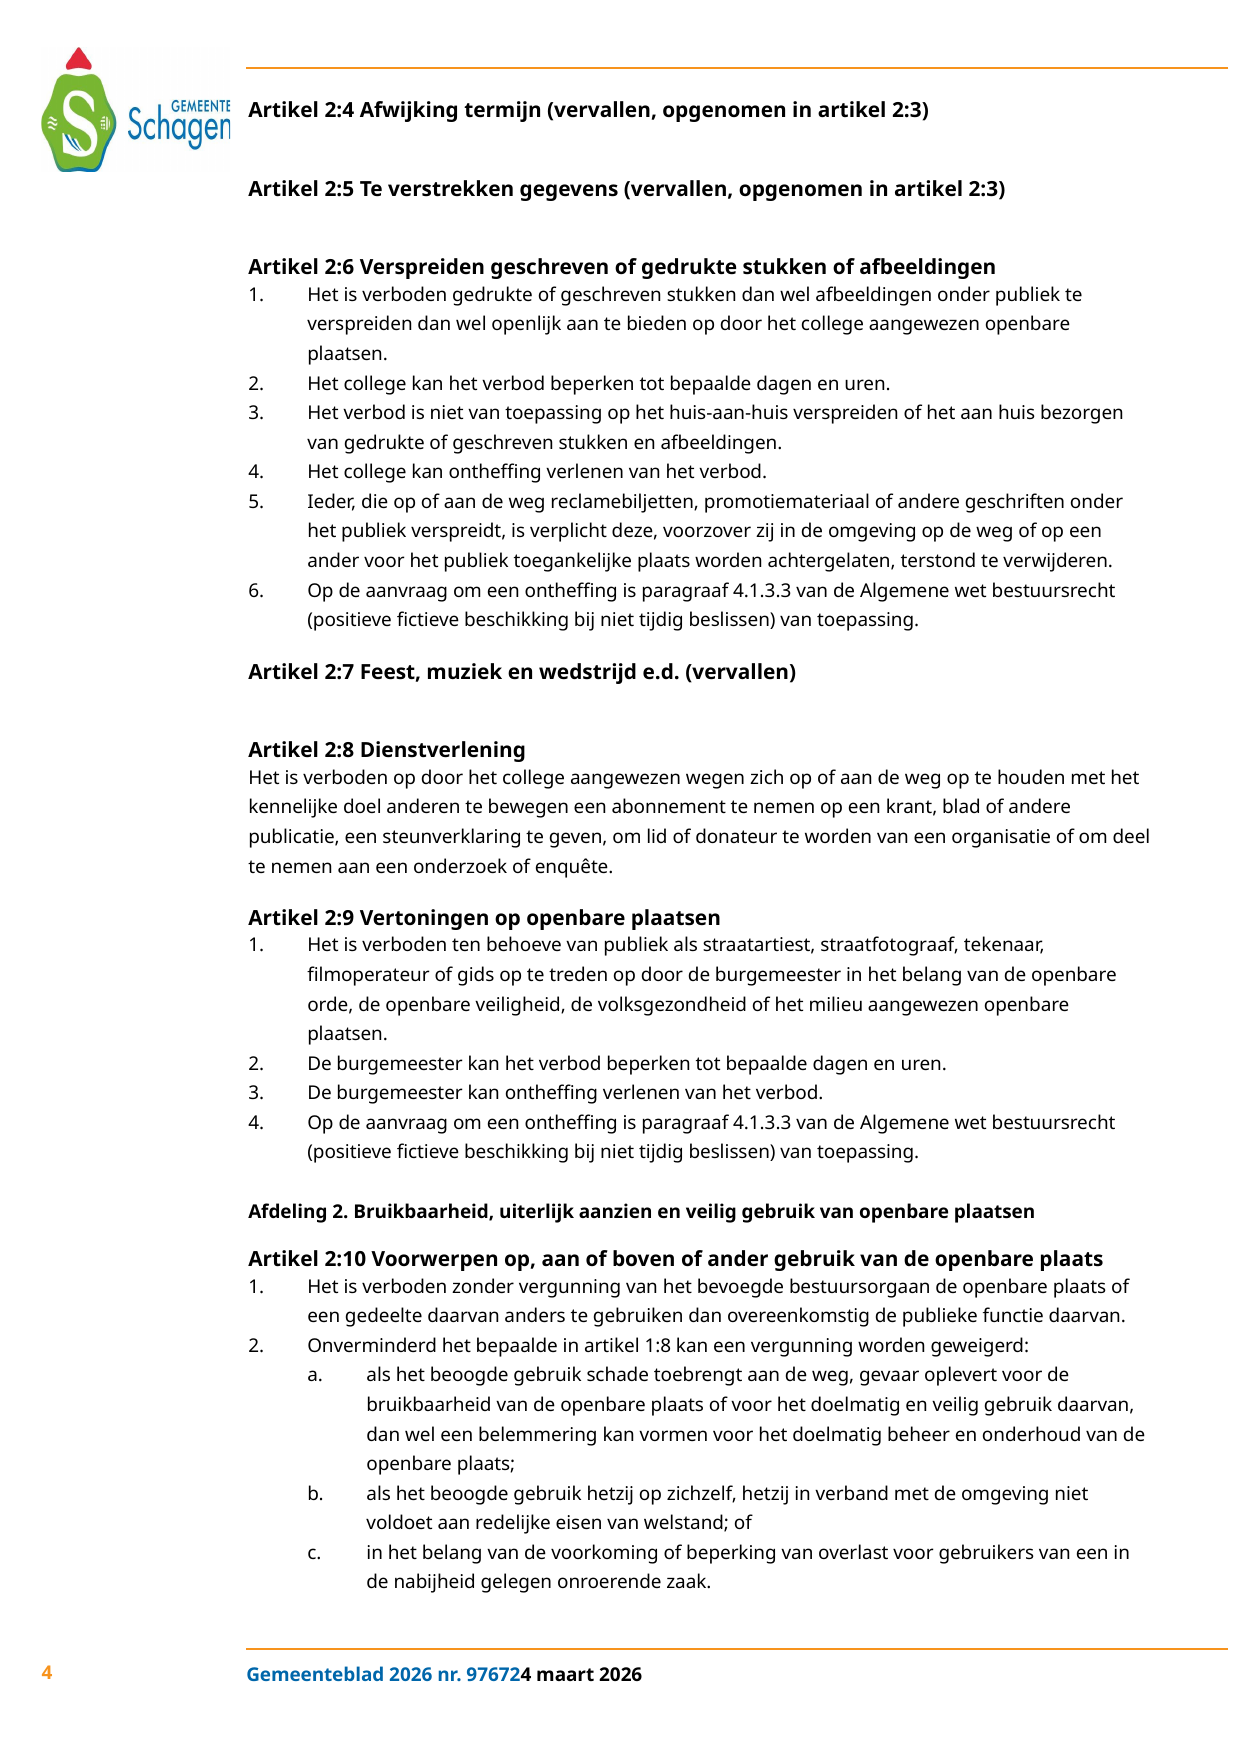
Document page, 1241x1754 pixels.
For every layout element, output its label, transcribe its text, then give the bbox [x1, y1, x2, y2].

list Het is verboden zonder vergunning van het bevoegde bestuursorgaan de openbare plaats of een gedeelte daarvan anders te gebruiken dan overeenkomstig de publieke functie daarvan. [248, 1273, 1152, 1328]
list als het beoogde gebruik hetzij op zichzelf, hetzij in verband met de omgeving niet voldoet aan redelijke eisen van welstand; of [307, 1480, 1152, 1535]
list Onverminderd het bepaalde in artikel 1:8 kan een vergunning worden geweigerd: [248, 1332, 1152, 1358]
text Artikel 2:10 Voorwerpen op, aan of boven of ander gebruik van de openbare plaats [248, 1244, 1152, 1273]
text Het is verboden op door het college aangewezen wegen zich op of aan de weg op te houden met het kennelijke doel anderen te bewegen een abonnement te nemen op een krant, blad of andere publicatie, een steunverklaring te geven, om lid of donateur te worden van een organisatie of om deel te nemen aan een onderzoek of enquête. [248, 764, 1152, 878]
list Op de aanvraag om een ontheffing is paragraaf 4.1.3.3 van de Algemene wet bestuursrecht (positieve fictieve beschikking bij niet tijdig beslissen) van toepassing. [248, 1109, 1152, 1164]
text Artikel 2:5 Te verstrekken gegevens (vervallen, opgenomen in artikel 2:3) [248, 174, 1152, 202]
list als het beoogde gebruik schade toebrengt aan de weg, gevaar oplevert voor de bruikbaarheid van de openbare plaats of voor het doelmatig en veilig gebruik daarvan, dan wel een belemmering kan vormen voor het doelmatig beheer en onderhoud van de openbare plaats; [307, 1362, 1152, 1476]
list Ieder, die op of aan de weg reclamebiljetten, promotiemateriaal of andere geschriften onder het publiek verspreidt, is verplicht deze, voorzover zij in de omgeving op de weg of op een ander voor het publiek toegankelijke plaats worden achtergelaten, terstond te verwijderen. [248, 488, 1152, 573]
list Het college kan ontheffing verlenen van het verbod. [248, 458, 1152, 484]
text Afdeling 2. Bruikbaarheid, uiterlijk aanzien en veilig gebruik van openbare plaatsen [248, 1198, 1152, 1224]
text Artikel 2:8 Dienstverlening [248, 736, 1152, 764]
text Artikel 2:9 Vertoningen op openbare plaatsen [248, 903, 1152, 932]
list De burgemeester kan ontheffing verlenen van het verbod. [248, 1079, 1152, 1105]
text Artikel 2:4 Afwijking termijn (vervallen, opgenomen in artikel 2:3) [248, 95, 1152, 123]
text Artikel 2:6 Verspreiden geschreven of gedrukte stukken of afbeeldingen [248, 252, 1152, 281]
list Het is verboden gedrukte of geschreven stukken dan wel afbeeldingen onder publiek te verspreiden dan wel openlijk aan te bieden op door het college aangewezen openbare plaatsen. [248, 281, 1152, 366]
list Het verbod is niet van toepassing op het huis-aan-huis verspreiden of het aan huis bezorgen van gedrukte of geschreven stukken en afbeeldingen. [248, 399, 1152, 454]
list Op de aanvraag om een ontheffing is paragraaf 4.1.3.3 van de Algemene wet bestuursrecht (positieve fictieve beschikking bij niet tijdig beslissen) van toepassing. [248, 577, 1152, 632]
list De burgemeester kan het verbod beperken tot bepaalde dagen en uren. [248, 1050, 1152, 1076]
list in het belang van de voorkoming of beperking van overlast voor gebruikers van een in de nabijheid gelegen onroerende zaak. [307, 1539, 1152, 1594]
list Het is verboden ten behoeve van publiek als straatartiest, straatfotograaf, tekenaar, filmoperateur of gids op te treden op door de burgemeester in het belang van de openbare orde, de openbare veiligheid, de volksgezondheid of het milieu aangewezen openbare plaatsen. [248, 932, 1152, 1046]
list Het college kan het verbod beperken tot bepaalde dagen en uren. [248, 370, 1152, 395]
picture [41, 47, 231, 172]
text Artikel 2:7 Feest, muziek en wedstrijd e.d. (vervallen) [248, 657, 1152, 685]
